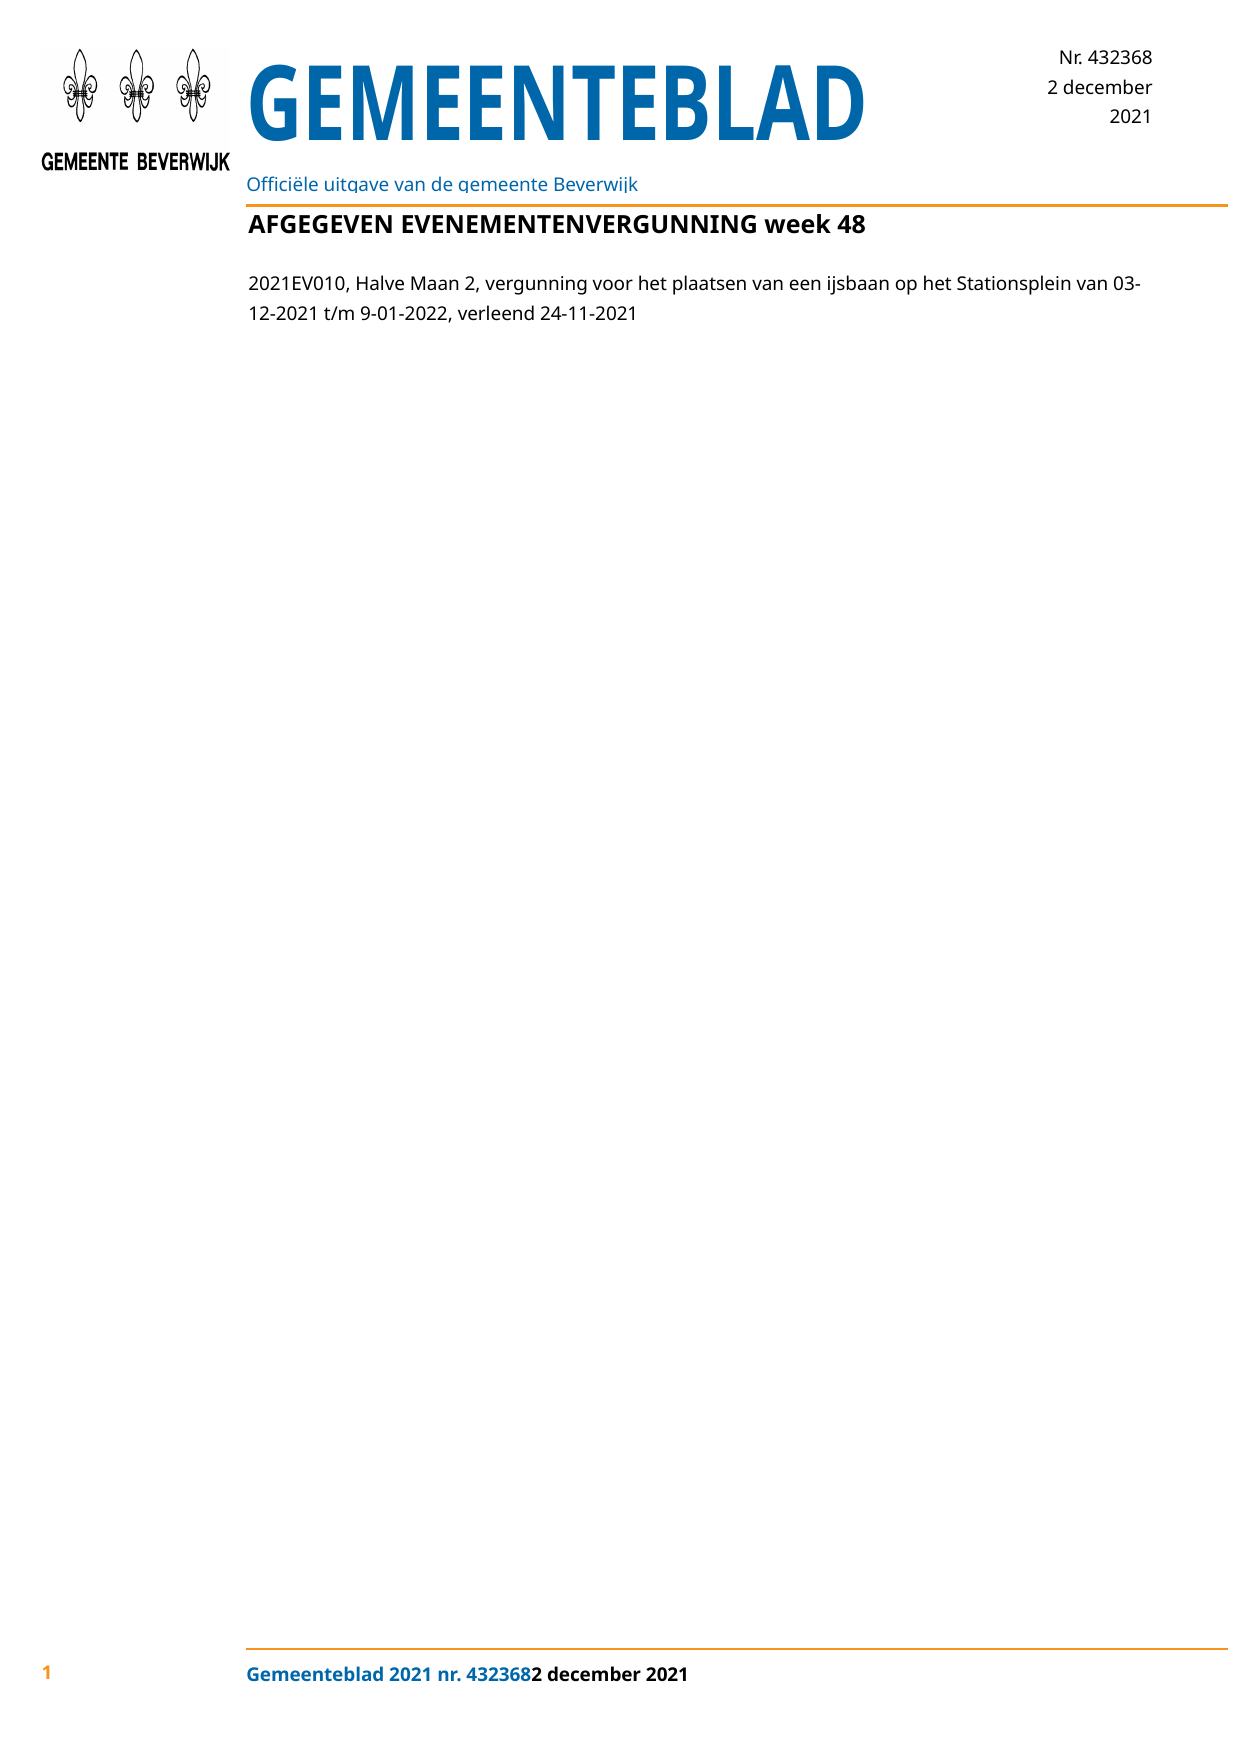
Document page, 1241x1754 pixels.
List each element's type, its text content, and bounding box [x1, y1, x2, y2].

text 2021EV010, Halve Maan 2, vergunning voor het plaatsen van een ijsbaan op het Stationsplein van 03-12-2021 t/m 9-01-2022, verleend 24-11-2021 [248, 270, 1152, 326]
picture [41, 47, 231, 172]
text AFGEGEVEN EVENEMENTENVERGUNNING week 48 [248, 207, 1152, 241]
